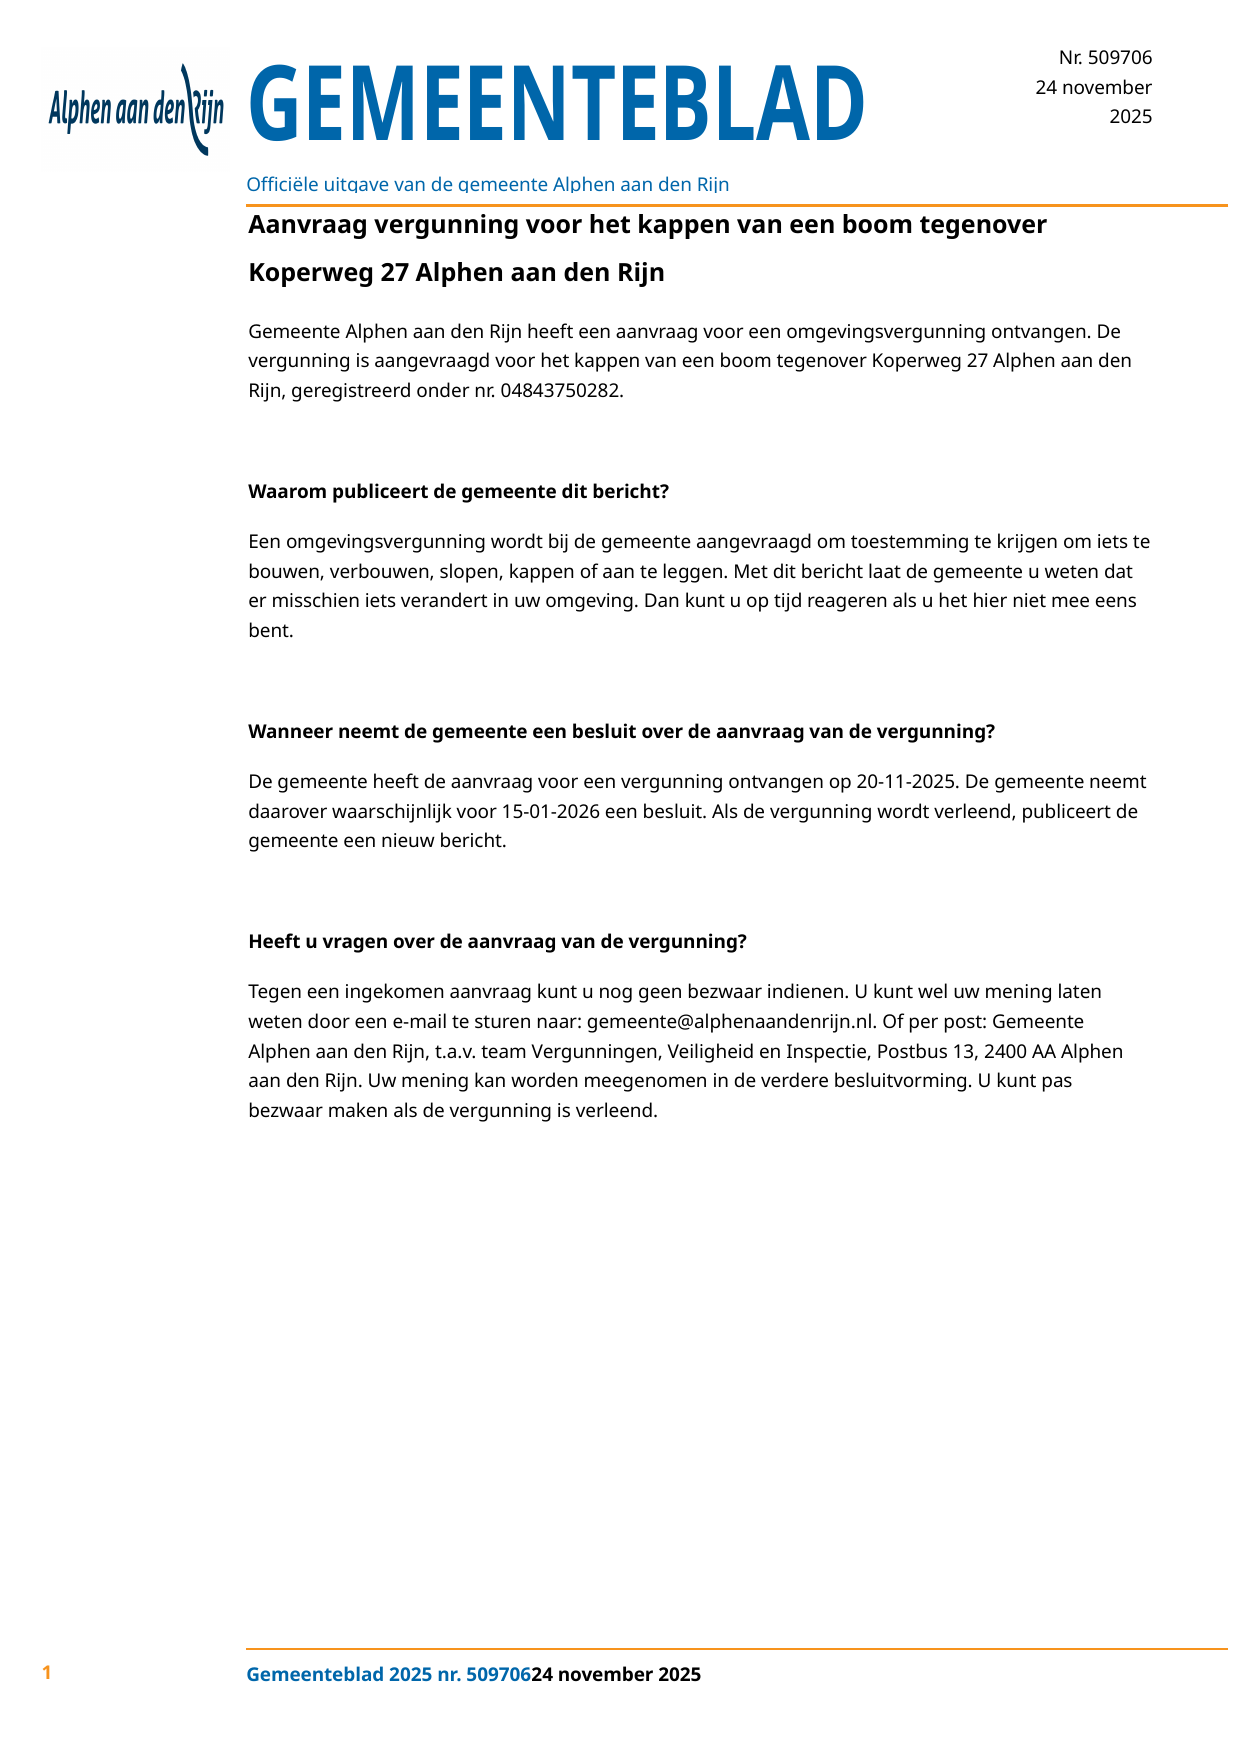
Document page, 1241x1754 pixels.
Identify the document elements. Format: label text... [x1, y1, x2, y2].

text Gemeente Alphen aan den Rijn heeft een aanvraag voor een omgevingsvergunning ontvangen. De vergunning is aangevraagd voor het kappen van een boom tegenover Koperweg 27 Alphen aan den Rijn, geregistreerd onder nr. 04843750282. [248, 318, 1152, 403]
text De gemeente heeft de aanvraag voor een vergunning ontvangen op 20-11-2025. De gemeente neemt daarover waarschijnlijk voor 15-01-2026 een besluit. Als de vergunning wordt verleend, publiceert de gemeente een nieuw bericht. [248, 768, 1152, 853]
text Waarom publiceert de gemeente dit bericht? [248, 478, 1152, 504]
text Aanvraag vergunning voor het kappen van een boom tegenover Koperweg 27 Alphen aan den Rijn [248, 207, 1152, 288]
text Heeft u vragen over de aanvraag van de vergunning? [248, 928, 1152, 954]
text Wanneer neemt de gemeente een besluit over de aanvraag van de vergunning? [248, 718, 1152, 744]
picture [41, 47, 231, 172]
text Een omgevingsvergunning wordt bij de gemeente aangevraagd om toestemming te krijgen om iets te bouwen, verbouwen, slopen, kappen of aan te leggen. Met dit bericht laat de gemeente u weten dat er misschien iets verandert in uw omgeving. Dan kunt u op tijd reageren als u het hier niet mee eens bent. [248, 528, 1152, 643]
text Tegen een ingekomen aanvraag kunt u nog geen bezwaar indienen. U kunt wel uw mening laten weten door een e-mail te sturen naar: gemeente@alphenaandenrijn.nl. Of per post: Gemeente Alphen aan den Rijn, t.a.v. team Vergunningen, Veiligheid en Inspectie, Postbus 13, 2400 AA Alphen aan den Rijn. Uw mening kan worden meegenomen in de verdere besluitvorming. U kunt pas bezwaar maken als de vergunning is verleend. [248, 979, 1152, 1123]
